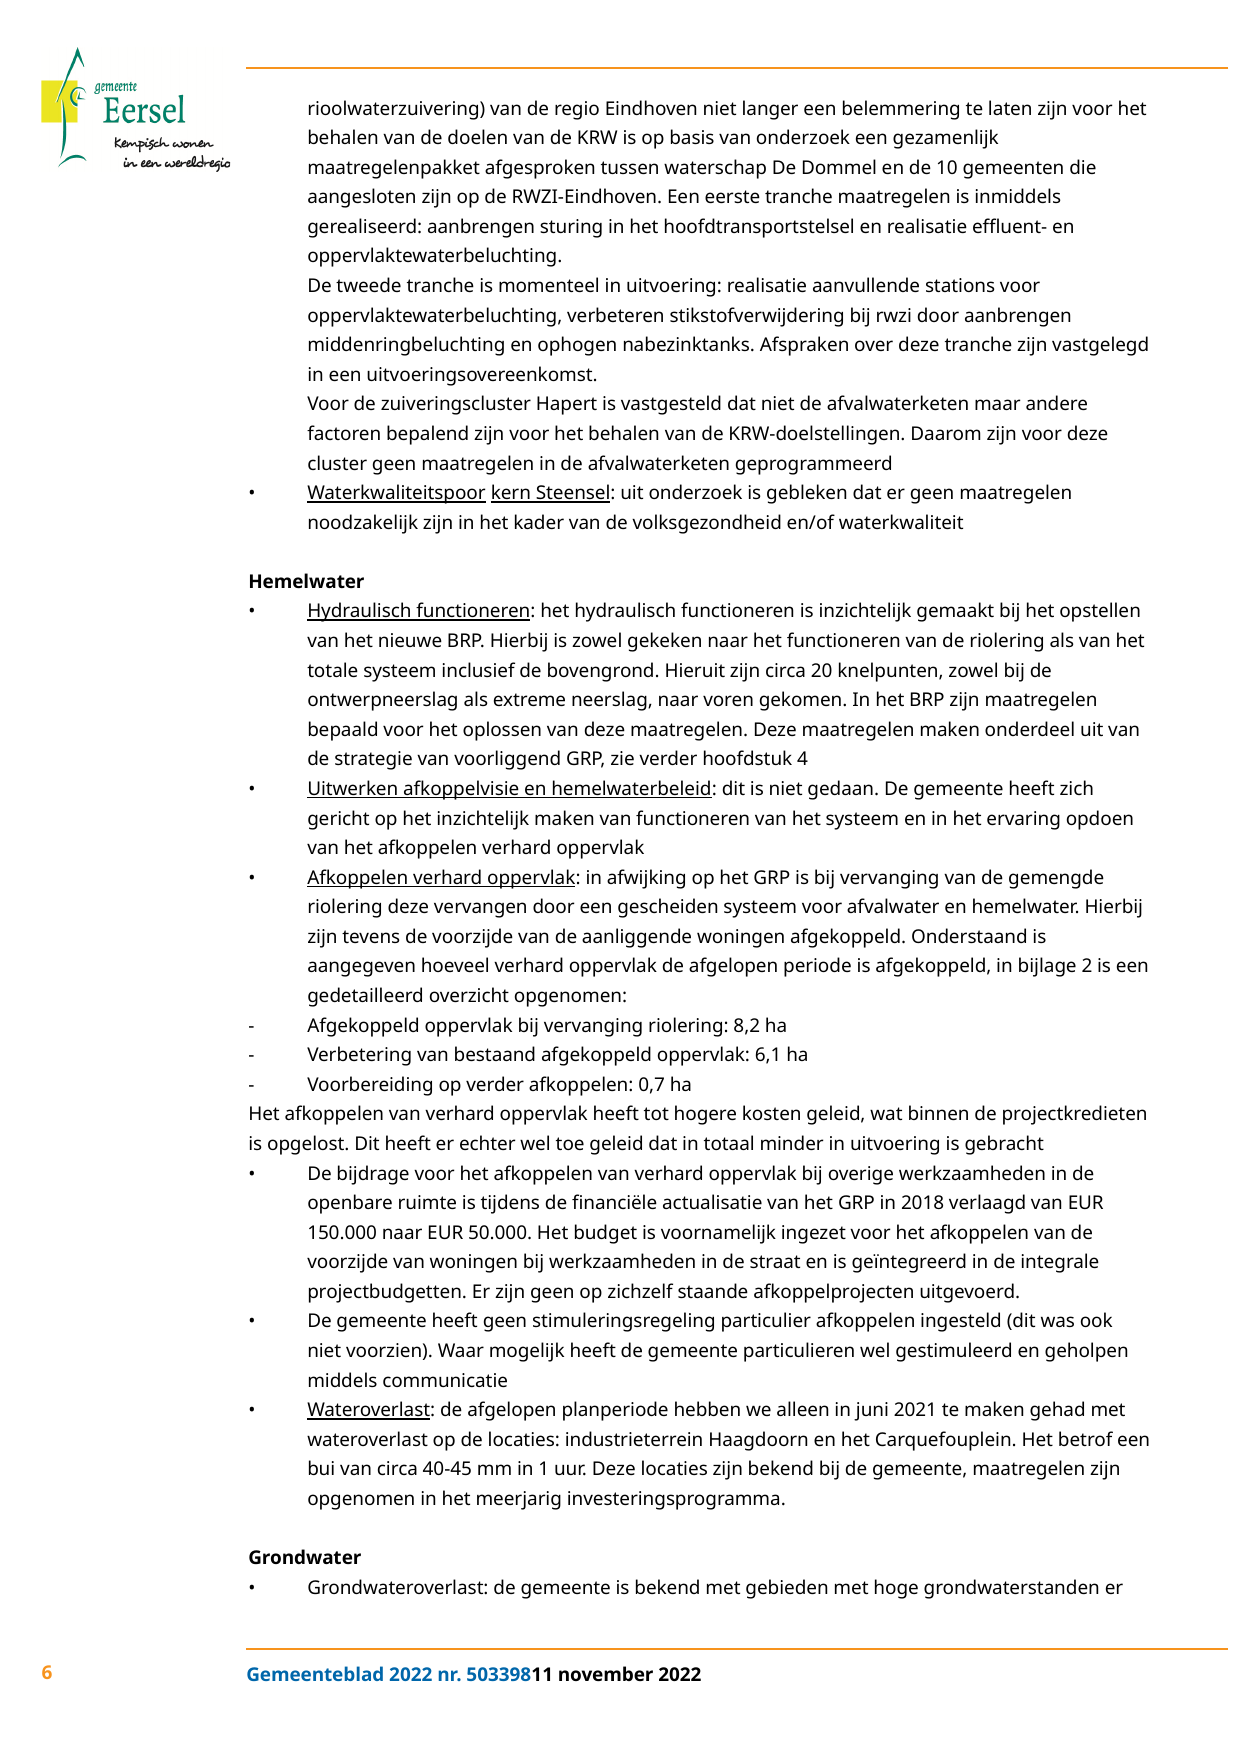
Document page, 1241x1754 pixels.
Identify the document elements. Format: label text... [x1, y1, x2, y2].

list De tweede tranche is momenteel in uitvoering: realisatie aanvullende stations voor oppervlaktewaterbeluchting, verbeteren stikstofverwijdering bij rwzi door aanbrengen middenringbeluchting en ophogen nabezinktanks. Afspraken over deze tranche zijn vastgelegd in een uitvoeringsovereenkomst. [248, 272, 1152, 387]
list De gemeente heeft geen stimuleringsregeling particulier afkoppelen ingesteld (dit was ook niet voorzien). Waar mogelijk heeft de gemeente particulieren wel gestimuleerd en geholpen middels communicatie [248, 1308, 1152, 1393]
list rioolwaterzuivering) van de regio Eindhoven niet langer een belemmering te laten zijn voor het behalen van de doelen van de KRW is op basis van onderzoek een gezamenlijk maatregelenpakket afgesproken tussen waterschap De Dommel en de 10 gemeenten die aangesloten zijn op de RWZI-Eindhoven. Een eerste tranche maatregelen is inmiddels gerealiseerd: aanbrengen sturing in het hoofdtransportstelsel en realisatie effluent- en oppervlaktewaterbeluchting. [248, 95, 1152, 268]
list Uitwerken afkoppelvisie en hemelwaterbeleid: dit is niet gedaan. De gemeente heeft zich gericht op het inzichtelijk maken van functioneren van het systeem en in het ervaring opdoen van het afkoppelen verhard oppervlak [248, 775, 1152, 860]
list De bijdrage voor het afkoppelen van verhard oppervlak bij overige werkzaamheden in de openbare ruimte is tijdens de financiële actualisatie van het GRP in 2018 verlaagd van EUR 150.000 naar EUR 50.000. Het budget is voornamelijk ingezet voor het afkoppelen van de voorzijde van woningen bij werkzaamheden in de straat en is geïntegreerd in de integrale projectbudgetten. Er zijn geen op zichzelf staande afkoppelprojecten uitgevoerd. [248, 1160, 1152, 1304]
list Wateroverlast: de afgelopen planperiode hebben we alleen in juni 2021 te maken gehad met wateroverlast op de locaties: industrieterrein Haagdoorn en het Carquefouplein. Het betrof een bui van circa 40-45 mm in 1 uur. Deze locaties zijn bekend bij de gemeente, maatregelen zijn opgenomen in het meerjarig investeringsprogramma. [248, 1396, 1152, 1511]
list Grondwateroverlast: de gemeente is bekend met gebieden met hoge grondwaterstanden er [248, 1574, 1152, 1600]
list Waterkwaliteitspoor kern Steensel: uit onderzoek is gebleken dat er geen maatregelen noodzakelijk zijn in het kader van de volksgezondheid en/of waterkwaliteit [248, 479, 1152, 535]
text Hemelwater [248, 568, 1152, 594]
list Afkoppelen verhard oppervlak: in afwijking op het GRP is bij vervanging van de gemengde riolering deze vervangen door een gescheiden systeem voor afvalwater en hemelwater. Hierbij zijn tevens de voorzijde van de aanliggende woningen afgekoppeld. Onderstaand is aangegeven hoeveel verhard oppervlak de afgelopen periode is afgekoppeld, in bijlage 2 is een gedetailleerd overzicht opgenomen: [248, 864, 1152, 1008]
list Hydraulisch functioneren: het hydraulisch functioneren is inzichtelijk gemaakt bij het opstellen van het nieuwe BRP. Hierbij is zowel gekeken naar het functioneren van de riolering als van het totale systeem inclusief de bovengrond. Hieruit zijn circa 20 knelpunten, zowel bij de ontwerpneerslag als extreme neerslag, naar voren gekomen. In het BRP zijn maatregelen bepaald voor het oplossen van deze maatregelen. Deze maatregelen maken onderdeel uit van de strategie van voorliggend GRP, zie verder hoofdstuk 4 [248, 598, 1152, 771]
list Verbetering van bestaand afgekoppeld oppervlak: 6,1 ha [248, 1041, 1152, 1067]
list Voorbereiding op verder afkoppelen: 0,7 ha [248, 1071, 1152, 1097]
text Grondwater [248, 1544, 1152, 1570]
list Afgekoppeld oppervlak bij vervanging riolering: 8,2 ha [248, 1012, 1152, 1038]
picture [41, 47, 231, 172]
text Het afkoppelen van verhard oppervlak heeft tot hogere kosten geleid, wat binnen de projectkredieten is opgelost. Dit heeft er echter wel toe geleid dat in totaal minder in uitvoering is gebracht [248, 1101, 1152, 1156]
list Voor de zuiveringscluster Hapert is vastgesteld dat niet de afvalwaterketen maar andere factoren bepalend zijn voor het behalen van de KRW-doelstellingen. Daarom zijn voor deze cluster geen maatregelen in de afvalwaterketen geprogrammeerd [248, 391, 1152, 476]
